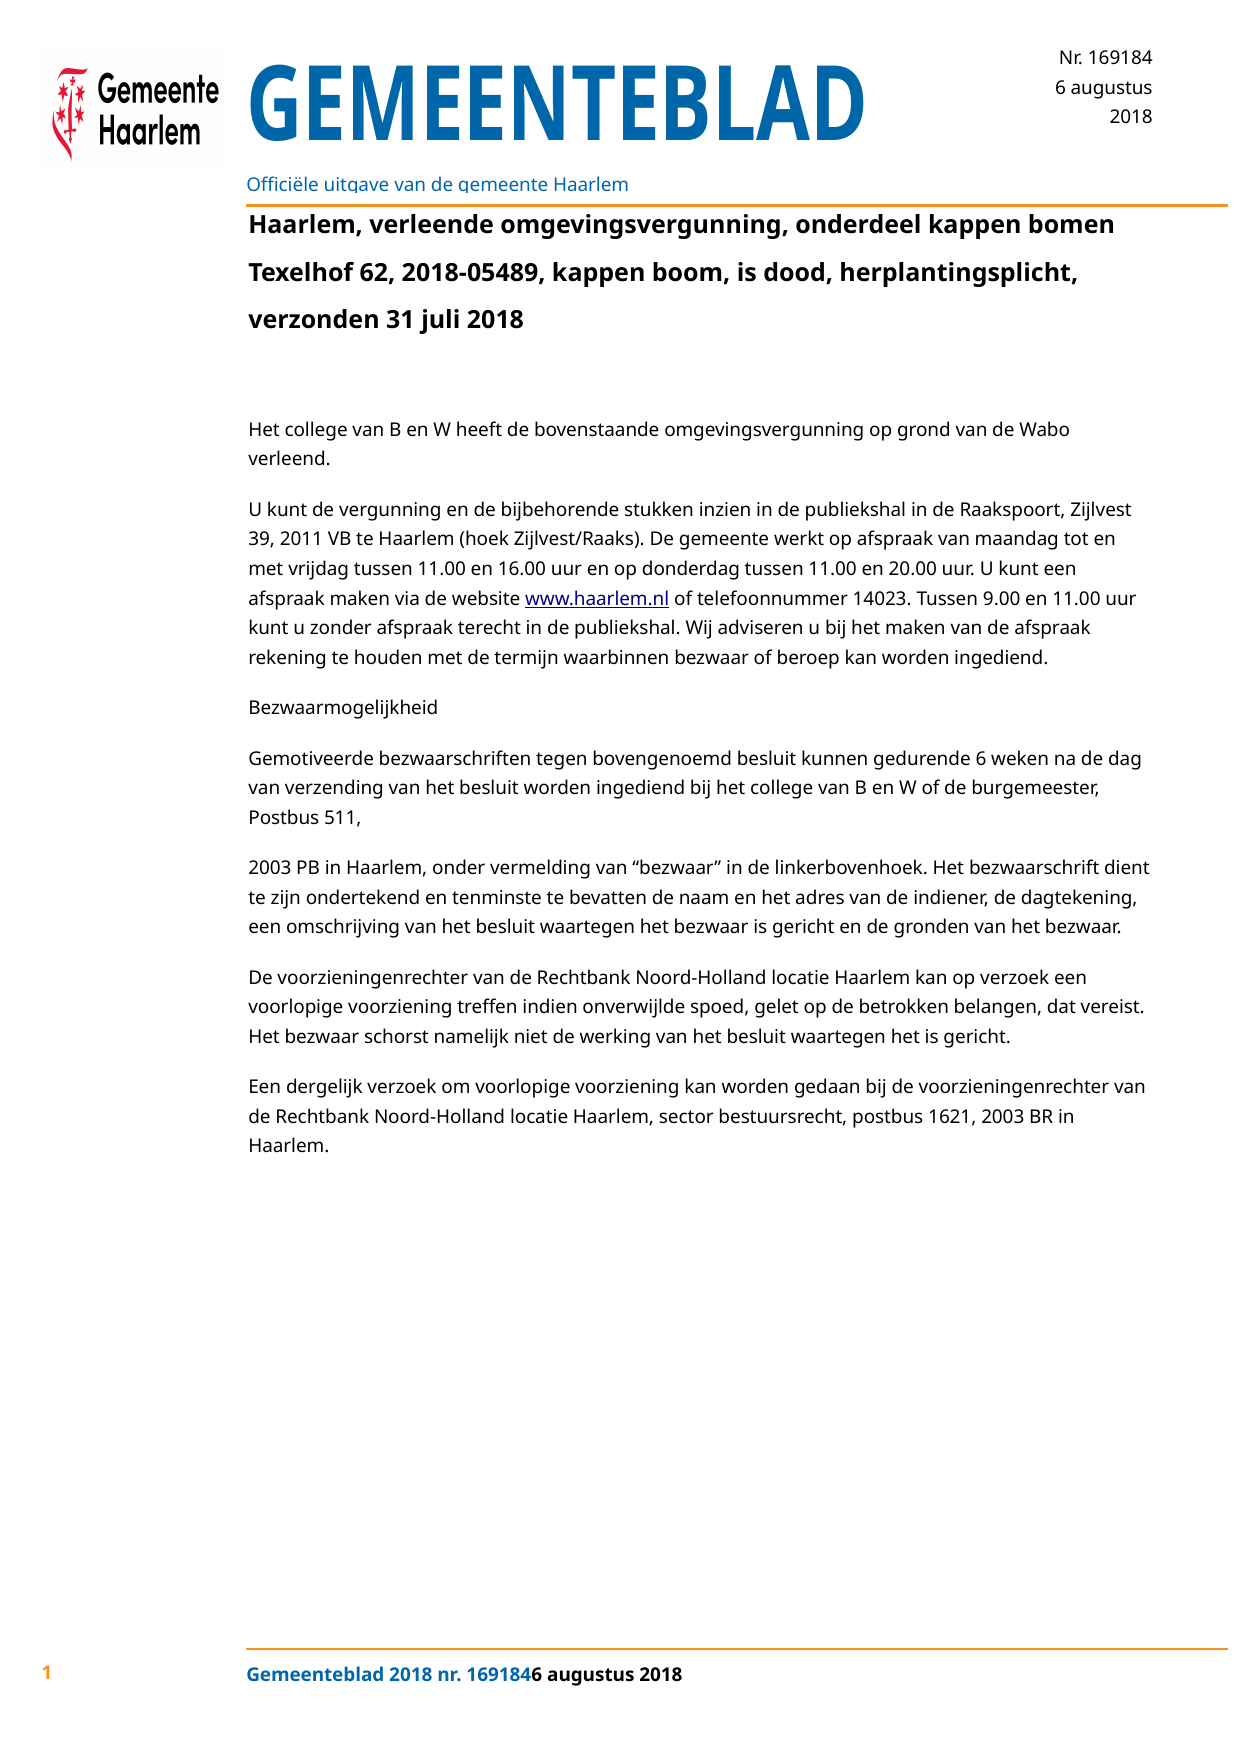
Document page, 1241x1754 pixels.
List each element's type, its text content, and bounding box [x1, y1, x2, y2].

text Bezwaarmogelijkheid [248, 694, 1152, 720]
text Gemotiveerde bezwaarschriften tegen bovengenoemd besluit kunnen gedurende 6 weken na de dag van verzending van het besluit worden ingediend bij het college van B en W of de burgemeester, Postbus 511, [248, 745, 1152, 829]
text Het college van B en W heeft de bovenstaande omgevingsvergunning op grond van de Wabo verleend. [248, 416, 1152, 471]
text U kunt de vergunning en de bijbehorende stukken inzien in de publiekshal in de Raakspoort, Zijlvest 39, 2011 VB te Haarlem (hoek Zijlvest/Raaks). De gemeente werkt op afspraak van maandag tot en met vrijdag tussen 11.00 en 16.00 uur en op donderdag tussen 11.00 en 20.00 uur. U kunt een afspraak maken via de website www.haarlem.nl of telefoonnummer 14023. Tussen 9.00 en 11.00 uur kunt u zonder afspraak terecht in de publiekshal. Wij adviseren u bij het maken van de afspraak rekening te houden met de termijn waarbinnen bezwaar of beroep kan worden ingediend. [248, 496, 1152, 669]
text 2003 PB in Haarlem, onder vermelding van “bezwaar” in de linkerbovenhoek. Het bezwaarschrift dient te zijn ondertekend en tenminste te bevatten de naam en het adres van de indiener, de dagtekening, een omschrijving van het besluit waartegen het bezwaar is gericht en de gronden van het bezwaar. [248, 854, 1152, 939]
text Haarlem, verleende omgevingsvergunning, onderdeel kappen bomen Texelhof 62, 2018-05489, kappen boom, is dood, herplantingsplicht, verzonden 31 juli 2018 [248, 207, 1152, 336]
text De voorzieningenrechter van de Rechtbank Noord-Holland locatie Haarlem kan op verzoek een voorlopige voorziening treffen indien onverwijlde spoed, gelet op de betrokken belangen, dat vereist. Het bezwaar schorst namelijk niet de werking van het besluit waartegen het is gericht. [248, 964, 1152, 1049]
picture [41, 47, 231, 172]
text Een dergelijk verzoek om voorlopige voorziening kan worden gedaan bij de voorzieningenrechter van de Rechtbank Noord-Holland locatie Haarlem, sector bestuursrecht, postbus 1621, 2003 BR in Haarlem. [248, 1073, 1152, 1158]
